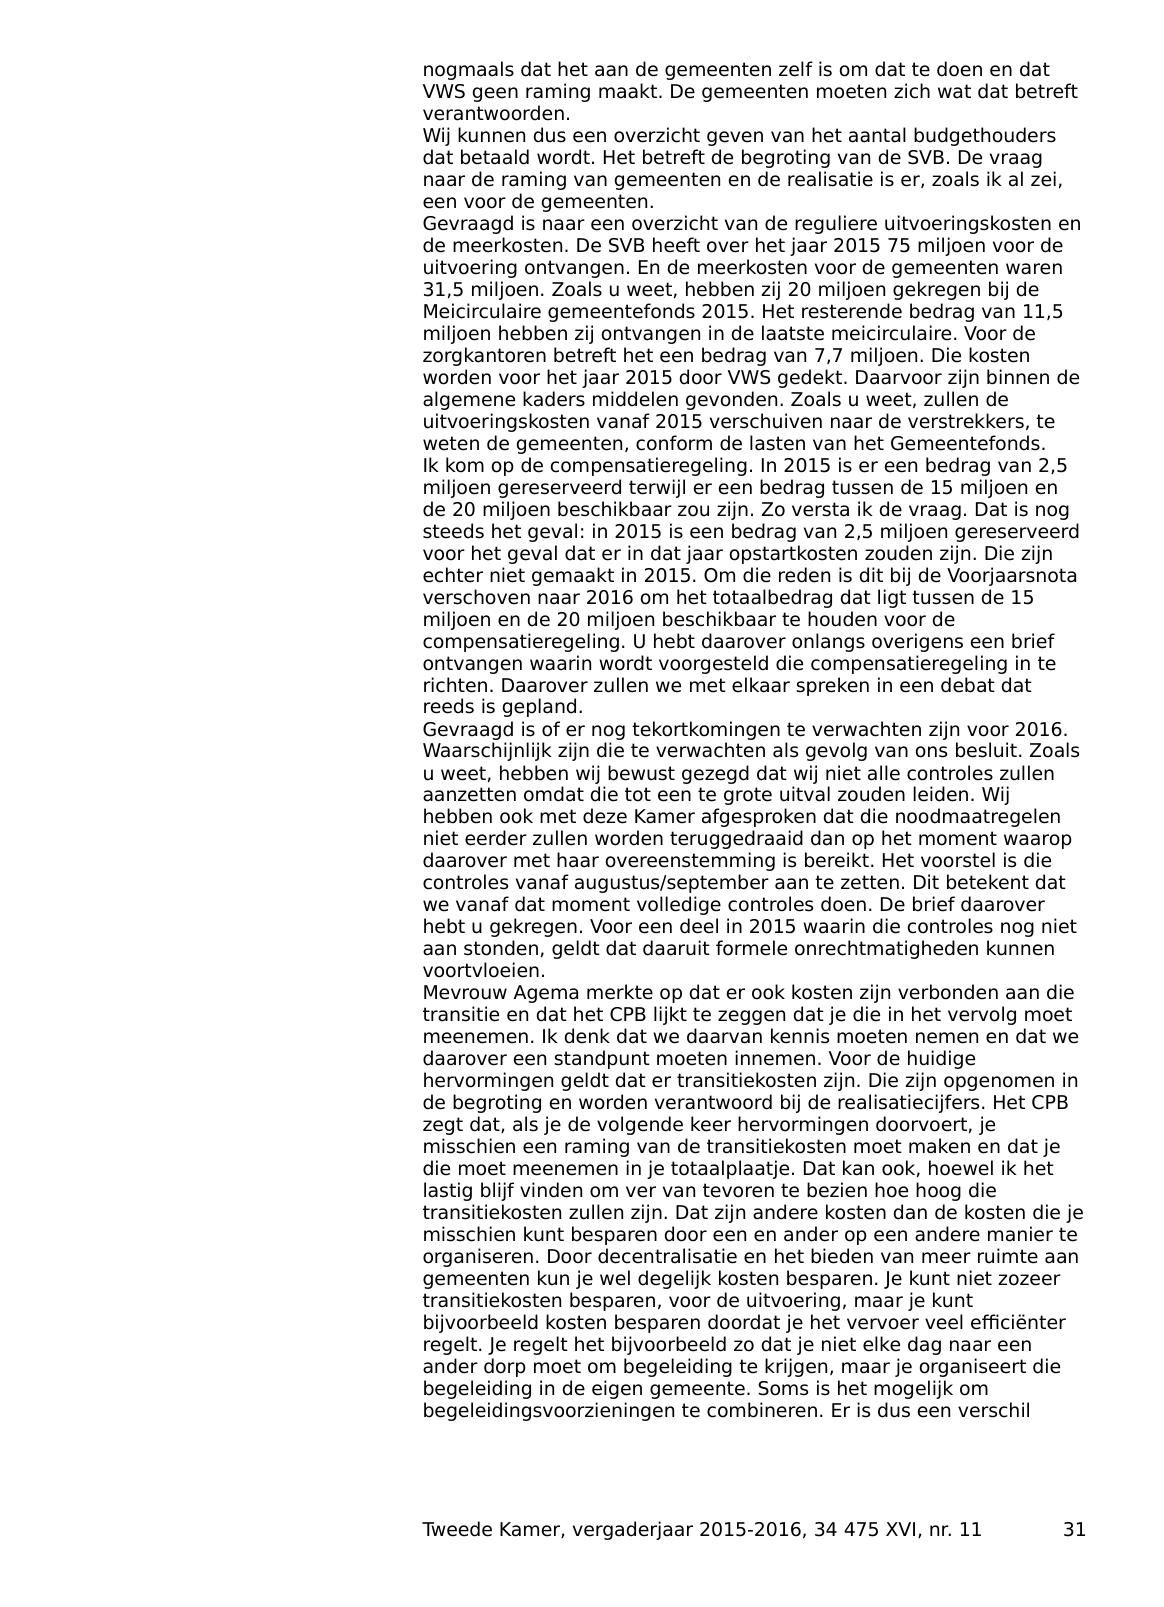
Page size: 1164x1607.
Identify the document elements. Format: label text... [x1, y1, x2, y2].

text Mevrouw Agema merkte op dat er ook kosten zijn verbonden aan die transitie en dat het CPB lijkt te zeggen dat je die in het vervolg moet meenemen. Ik denk dat we daarvan kennis moeten nemen en dat we daarover een standpunt moeten innemen. Voor de huidige hervormingen geldt dat er transitiekosten zijn. Die zijn opgenomen in de begroting en worden verantwoord bij de realisatiecijfers. Het CPB zegt dat, als je de volgende keer hervormingen doorvoert, je misschien een raming van de transitiekosten moet maken en dat je die moet meenemen in je totaalplaatje. Dat kan ook, hoewel ik het lastig blijf vinden om ver van tevoren te bezien hoe hoog die transitiekosten zullen zijn. Dat zijn andere kosten dan de kosten die je misschien kunt besparen door een en ander op een andere manier te organiseren. Door decentralisatie en het bieden van meer ruimte aan gemeenten kun je wel degelijk kosten besparen. Je kunt niet zozeer transitiekosten besparen, voor de uitvoering, maar je kunt bijvoorbeeld kosten besparen doordat je het vervoer veel efficiënter regelt. Je regelt het bijvoorbeeld zo dat je niet elke dag naar een ander dorp moet om begeleiding te krijgen, maar je organiseert die begeleiding in de eigen gemeente. Soms is het mogelijk om begeleidingsvoorzieningen te combineren. Er is dus een verschil [422, 982, 1087, 1422]
text Ik kom op de compensatieregeling. In 2015 is er een bedrag van 2,5 miljoen gereserveerd terwijl er een bedrag tussen de 15 miljoen en de 20 miljoen beschikbaar zou zijn. Zo versta ik de vraag. Dat is nog steeds het geval: in 2015 is een bedrag van 2,5 miljoen gereserveerd voor het geval dat er in dat jaar opstartkosten zouden zijn. Die zijn echter niet gemaakt in 2015. Om die reden is dit bij de Voorjaarsnota verschoven naar 2016 om het totaalbedrag dat ligt tussen de 15 miljoen en de 20 miljoen beschikbaar te houden voor de compensatieregeling. U hebt daarover onlangs overigens een brief ontvangen waarin wordt voorgesteld die compensatieregeling in te richten. Daarover zullen we met elkaar spreken in een debat dat reeds is gepland. [422, 455, 1087, 718]
text Gevraagd is of er nog tekortkomingen te verwachten zijn voor 2016. Waarschijnlijk zijn die te verwachten als gevolg van ons besluit. Zoals u weet, hebben wij bewust gezegd dat wij niet alle controles zullen aanzetten omdat die tot een te grote uitval zouden leiden. Wij hebben ook met deze Kamer afgesproken dat die noodmaatregelen niet eerder zullen worden teruggedraaid dan op het moment waarop daarover met haar overeenstemming is bereikt. Het voorstel is die controles vanaf augustus/september aan te zetten. Dit betekent dat we vanaf dat moment volledige controles doen. De brief daarover hebt u gekregen. Voor een deel in 2015 waarin die controles nog niet aan stonden, geldt dat daaruit formele onrechtmatigheden kunnen voortvloeien. [422, 718, 1087, 982]
text nogmaals dat het aan de gemeenten zelf is om dat te doen en dat VWS geen raming maakt. De gemeenten moeten zich wat dat betreft verantwoorden. [422, 59, 1087, 125]
text Gevraagd is naar een overzicht van de reguliere uitvoeringskosten en de meerkosten. De SVB heeft over het jaar 2015 75 miljoen voor de uitvoering ontvangen. En de meerkosten voor de gemeenten waren 31,5 miljoen. Zoals u weet, hebben zij 20 miljoen gekregen bij de Meicirculaire gemeentefonds 2015. Het resterende bedrag van 11,5 miljoen hebben zij ontvangen in de laatste meicirculaire. Voor de zorgkantoren betreft het een bedrag van 7,7 miljoen. Die kosten worden voor het jaar 2015 door VWS gedekt. Daarvoor zijn binnen de algemene kaders middelen gevonden. Zoals u weet, zullen de uitvoeringskosten vanaf 2015 verschuiven naar de verstrekkers, te weten de gemeenten, conform de lasten van het Gemeentefonds. [422, 213, 1087, 455]
text Wij kunnen dus een overzicht geven van het aantal budgethouders dat betaald wordt. Het betreft de begroting van de SVB. De vraag naar de raming van gemeenten en de realisatie is er, zoals ik al zei, een voor de gemeenten. [422, 125, 1087, 213]
